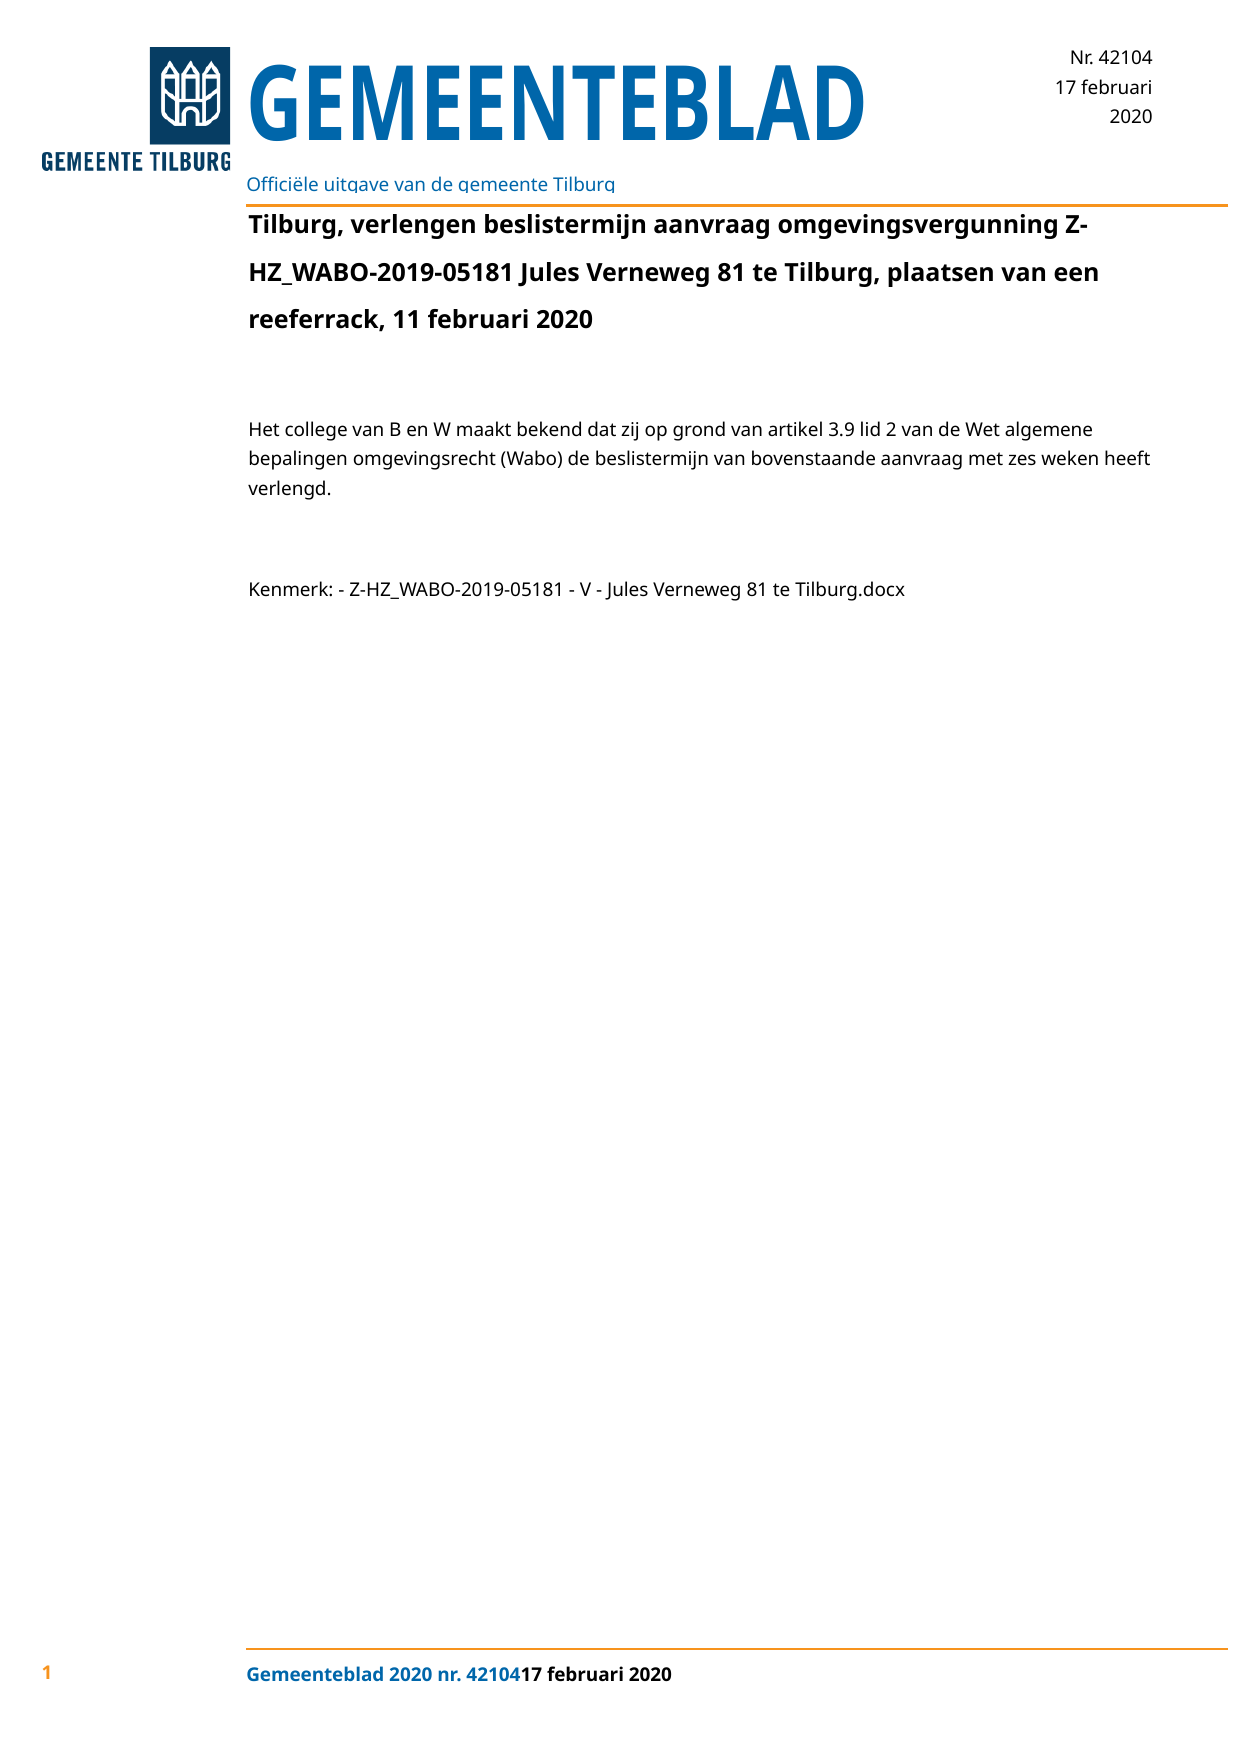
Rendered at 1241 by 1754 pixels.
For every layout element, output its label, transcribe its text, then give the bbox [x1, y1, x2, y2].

picture [41, 47, 231, 172]
text Tilburg, verlengen beslistermijn aanvraag omgevingsvergunning Z-HZ_WABO-2019-05181 Jules Verneweg 81 te Tilburg, plaatsen van een reeferrack, 11 februari 2020 [248, 207, 1152, 336]
text Kenmerk: - Z-HZ_WABO-2019-05181 - V - Jules Verneweg 81 te Tilburg.docx [248, 576, 1152, 602]
text Het college van B en W maakt bekend dat zij op grond van artikel 3.9 lid 2 van de Wet algemene bepalingen omgevingsrecht (Wabo) de beslistermijn van bovenstaande aanvraag met zes weken heeft verlengd. [248, 416, 1152, 501]
